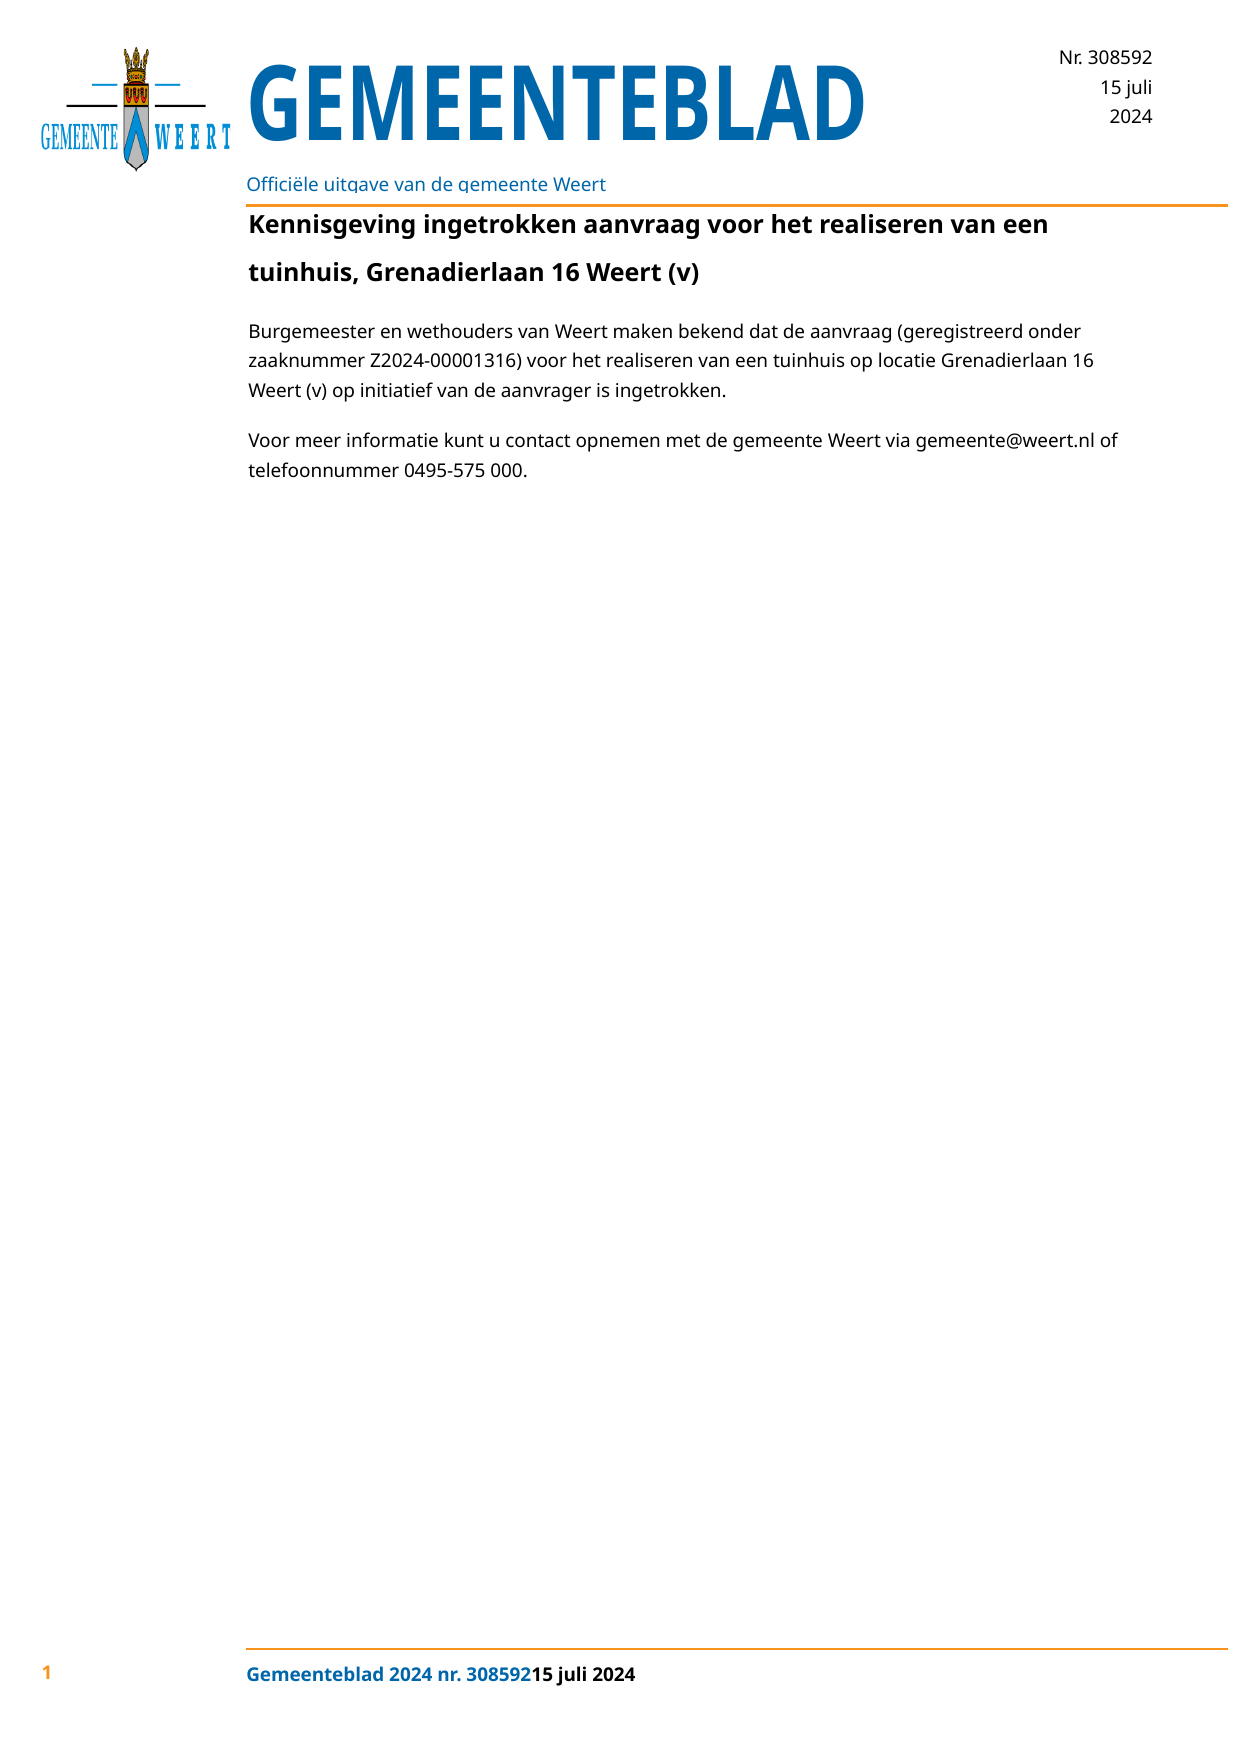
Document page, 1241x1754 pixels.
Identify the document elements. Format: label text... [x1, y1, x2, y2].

picture [41, 47, 231, 172]
text Voor meer informatie kunt u contact opnemen met de gemeente Weert via gemeente@weert.nl of telefoonnummer 0495-575 000. [248, 427, 1152, 483]
text Burgemeester en wethouders van Weert maken bekend dat de aanvraag (geregistreerd onder zaaknummer Z2024-00001316) voor het realiseren van een tuinhuis op locatie Grenadierlaan 16 Weert (v) op initiatief van de aanvrager is ingetrokken. [248, 318, 1152, 403]
text Kennisgeving ingetrokken aanvraag voor het realiseren van een tuinhuis, Grenadierlaan 16 Weert (v) [248, 207, 1152, 288]
